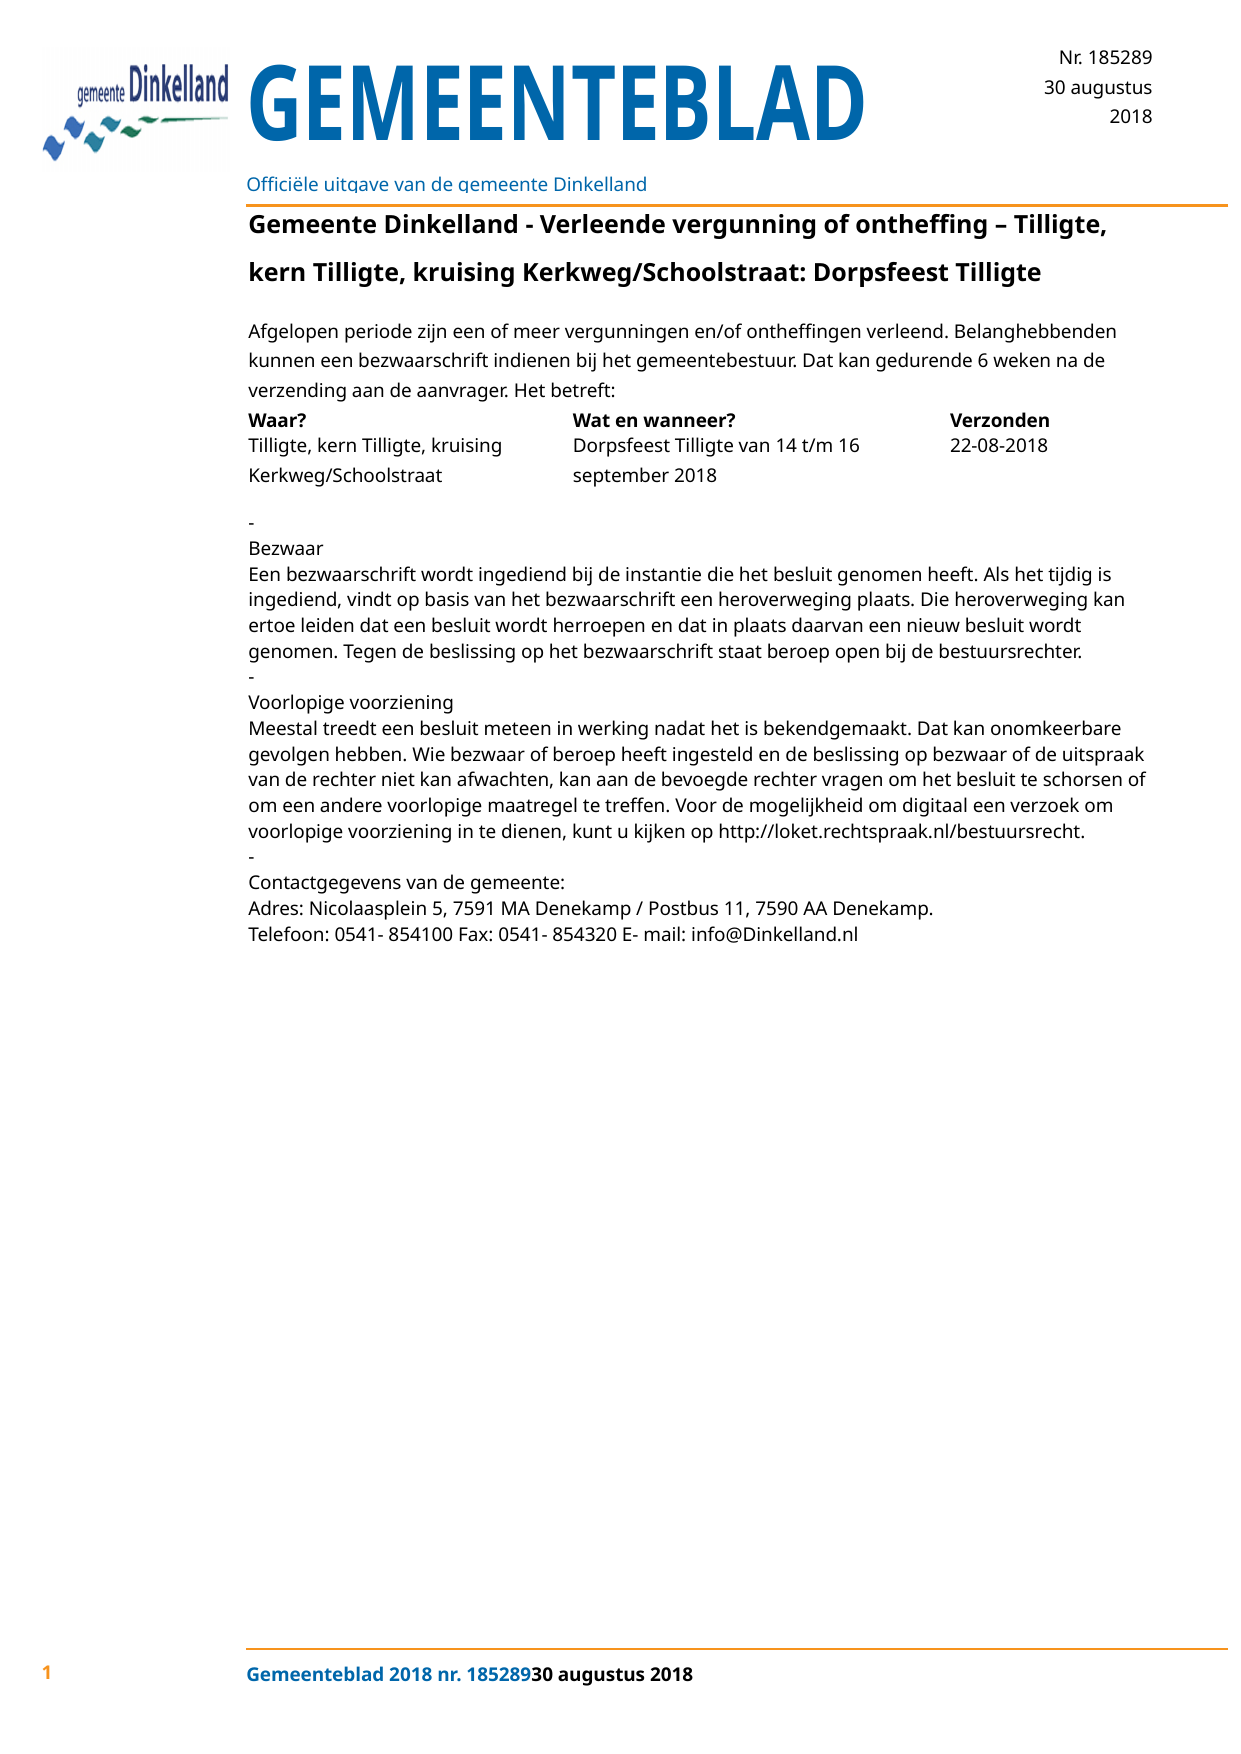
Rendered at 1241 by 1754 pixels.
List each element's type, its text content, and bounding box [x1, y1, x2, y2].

text - [248, 509, 1152, 535]
text Een bezwaarschrift wordt ingediend bij de instantie die het besluit genomen heeft. Als het tijdig is ingediend, vindt op basis van het bezwaarschrift een heroverweging plaats. Die heroverweging kan ertoe leiden dat een besluit wordt herroepen en dat in plaats daarvan een nieuw besluit wordt genomen. Tegen de beslissing op het bezwaarschrift staat beroep open bij de bestuursrechter. [248, 561, 1152, 664]
text - [248, 664, 1152, 689]
text Afgelopen periode zijn een of meer vergunningen en/of ontheffingen verleend. Belanghebbenden kunnen een bezwaarschrift indienen bij het gemeentebestuur. Dat kan gedurende 6 weken na de verzending aan de aanvrager. Het betreft: [248, 318, 1152, 403]
picture [41, 47, 231, 172]
text Contactgegevens van de gemeente: [248, 869, 1152, 895]
table_cell Tilligte, kern Tilligte, kruising Kerkweg/Schoolstraat [248, 433, 573, 488]
text Gemeente Dinkelland - Verleende vergunning of ontheffing – Tilligte, kern Tilligte, kruising Kerkweg/Schoolstraat: Dorpsfeest Tilligte [248, 207, 1152, 288]
text Meestal treedt een besluit meteen in werking nadat het is bekendgemaakt. Dat kan onomkeerbare gevolgen hebben. Wie bezwaar of beroep heeft ingesteld en de beslissing op bezwaar of de uitspraak van de rechter niet kan afwachten, kan aan de bevoegde rechter vragen om het besluit te schorsen of om een andere voorlopige maatregel te treffen. Voor de mogelijkheid om digitaal een verzoek om voorlopige voorziening in te dienen, kunt u kijken op http://loket.rechtspraak.nl/bestuursrecht. [248, 715, 1152, 844]
text Voorlopige voorziening [248, 689, 1152, 715]
text Telefoon: 0541- 854100 Fax: 0541- 854320 E- mail: info@Dinkelland.nl [248, 921, 1152, 947]
table_header Wat en wanneer? [573, 407, 950, 432]
text Adres: Nicolaasplein 5, 7591 MA Denekamp / Postbus 11, 7590 AA Denekamp. [248, 895, 1152, 921]
text Bezwaar [248, 535, 1152, 561]
table_header Waar? [248, 407, 573, 432]
table_cell Dorpsfeest Tilligte van 14 t/m 16 september 2018 [573, 433, 950, 488]
text - [248, 844, 1152, 869]
table_header Verzonden [950, 407, 1152, 432]
table_cell 22-08-2018 [950, 433, 1152, 488]
